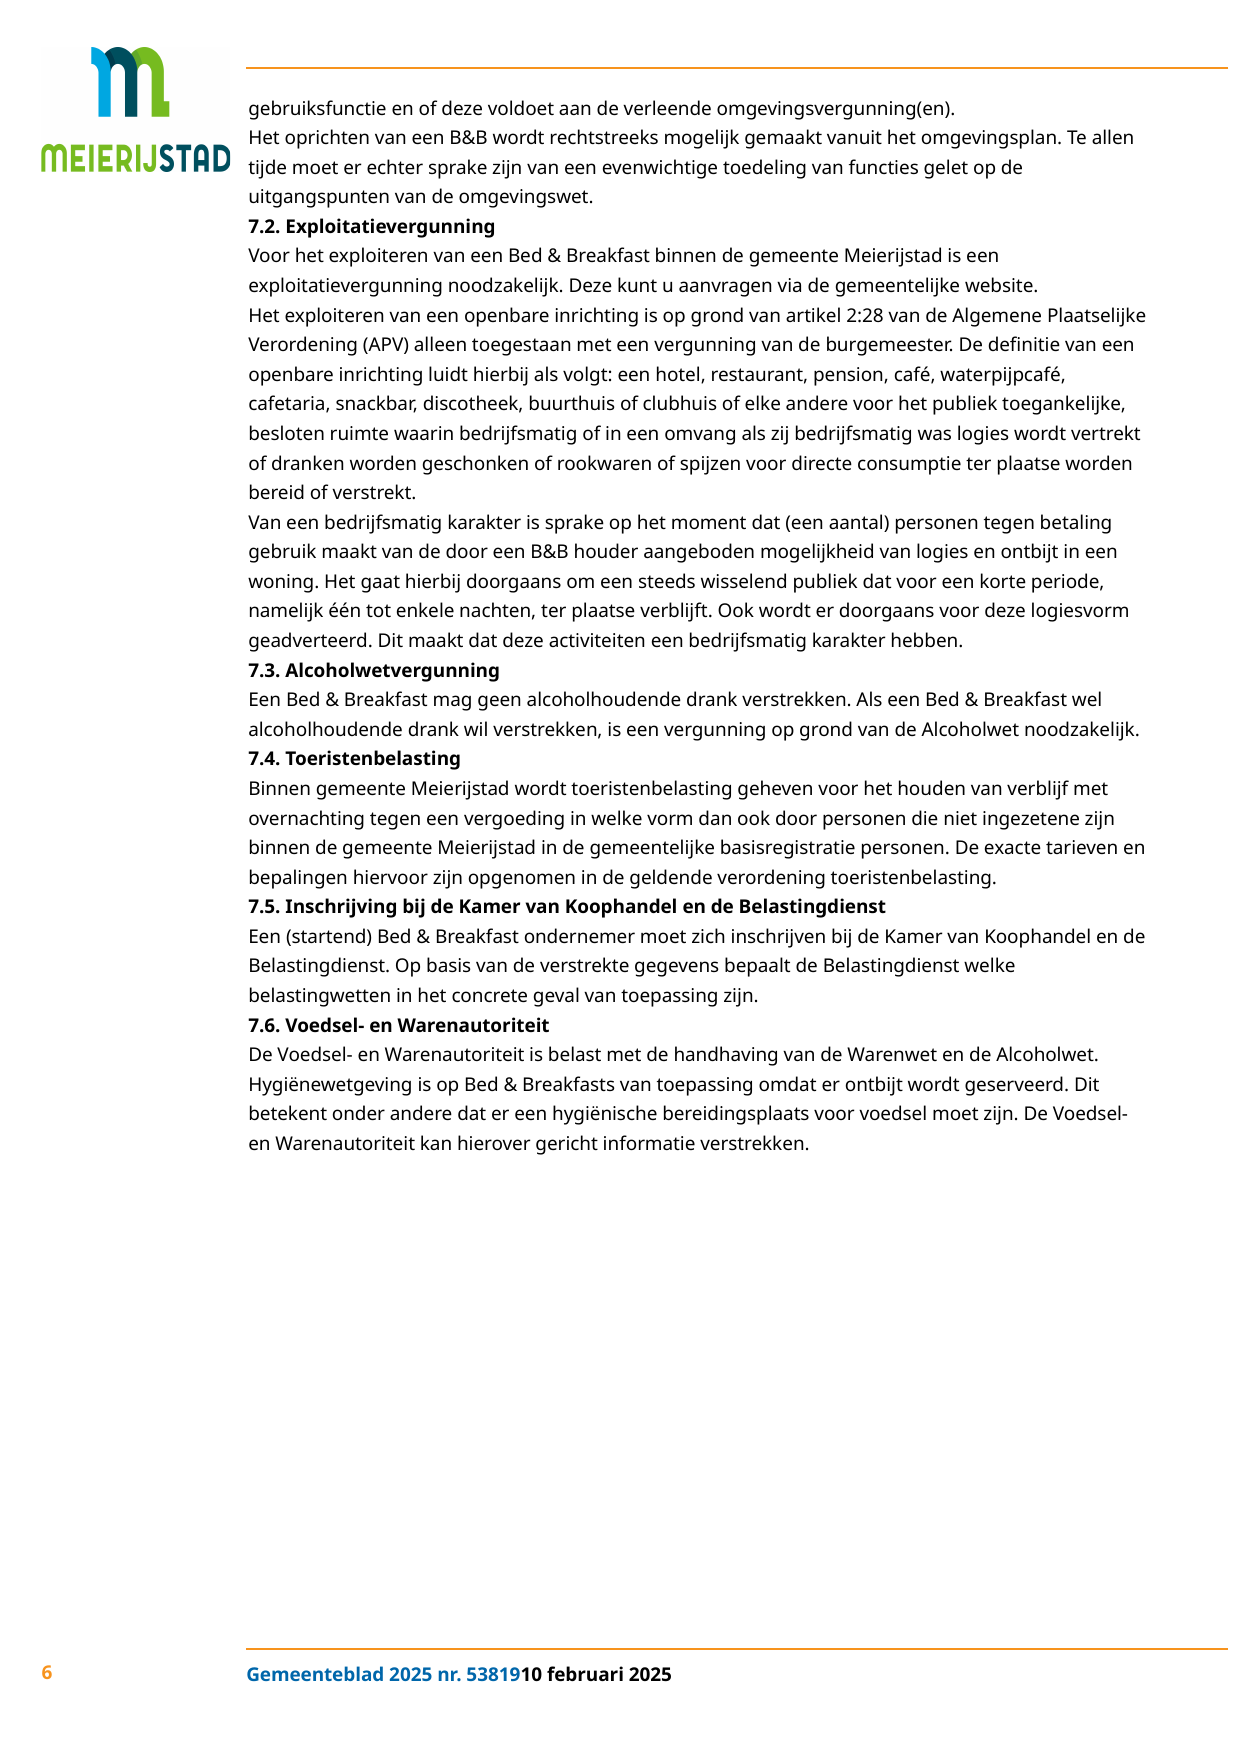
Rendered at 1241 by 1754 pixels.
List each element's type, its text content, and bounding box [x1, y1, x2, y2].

text Het exploiteren van een openbare inrichting is op grond van artikel 2:28 van de Algemene Plaatselijke Verordening (APV) alleen toegestaan met een vergunning van de burgemeester. De definitie van een openbare inrichting luidt hierbij als volgt: een hotel, restaurant, pension, café, waterpijpcafé, cafetaria, snackbar, discotheek, buurthuis of clubhuis of elke andere voor het publiek toegankelijke, besloten ruimte waarin bedrijfsmatig of in een omvang als zij bedrijfsmatig was logies wordt vertrekt of dranken worden geschonken of rookwaren of spijzen voor directe consumptie ter plaatse worden bereid of verstrekt. [248, 302, 1152, 505]
text De Voedsel- en Warenautoriteit is belast met de handhaving van de Warenwet en de Alcoholwet. Hygiënewetgeving is op Bed & Breakfasts van toepassing omdat er ontbijt wordt geserveerd. Dit betekent onder andere dat er een hygiënische bereidingsplaats voor voedsel moet zijn. De Voedsel- en Warenautoriteit kan hierover gericht informatie verstrekken. [248, 1041, 1152, 1156]
text 7.3. Alcoholwetvergunning [248, 657, 1152, 683]
text 7.5. Inschrijving bij de Kamer van Koophandel en de Belastingdienst [248, 893, 1152, 919]
text Het oprichten van een B&B wordt rechtstreeks mogelijk gemaakt vanuit het omgevingsplan. Te allen tijde moet er echter sprake zijn van een evenwichtige toedeling van functies gelet op de uitgangspunten van de omgevingswet. [248, 124, 1152, 209]
text Een Bed & Breakfast mag geen alcoholhoudende drank verstrekken. Als een Bed & Breakfast wel alcoholhoudende drank wil verstrekken, is een vergunning op grond van de Alcoholwet noodzakelijk. [248, 686, 1152, 742]
text Voor het exploiteren van een Bed & Breakfast binnen de gemeente Meierijstad is een exploitatievergunning noodzakelijk. Deze kunt u aanvragen via de gemeentelijke website. [248, 243, 1152, 298]
picture [41, 47, 231, 172]
text Binnen gemeente Meierijstad wordt toeristenbelasting geheven voor het houden van verblijf met overnachting tegen een vergoeding in welke vorm dan ook door personen die niet ingezetene zijn binnen de gemeente Meierijstad in de gemeentelijke basisregistratie personen. De exacte tarieven en bepalingen hiervoor zijn opgenomen in de geldende verordening toeristenbelasting. [248, 775, 1152, 890]
text gebruiksfunctie en of deze voldoet aan de verleende omgevingsvergunning(en). [248, 95, 1152, 121]
text 7.2. Exploitatievergunning [248, 213, 1152, 239]
text 7.6. Voedsel- en Warenautoriteit [248, 1012, 1152, 1038]
text 7.4. Toeristenbelasting [248, 746, 1152, 771]
text Van een bedrijfsmatig karakter is sprake op het moment dat (een aantal) personen tegen betaling gebruik maakt van de door een B&B houder aangeboden mogelijkheid van logies en ontbijt in een woning. Het gaat hierbij doorgaans om een steeds wisselend publiek dat voor een korte periode, namelijk één tot enkele nachten, ter plaatse verblijft. Ook wordt er doorgaans voor deze logiesvorm geadverteerd. Dit maakt dat deze activiteiten een bedrijfsmatig karakter hebben. [248, 509, 1152, 653]
text Een (startend) Bed & Breakfast ondernemer moet zich inschrijven bij de Kamer van Koophandel en de Belastingdienst. Op basis van de verstrekte gegevens bepaalt de Belastingdienst welke belastingwetten in het concrete geval van toepassing zijn. [248, 923, 1152, 1008]
